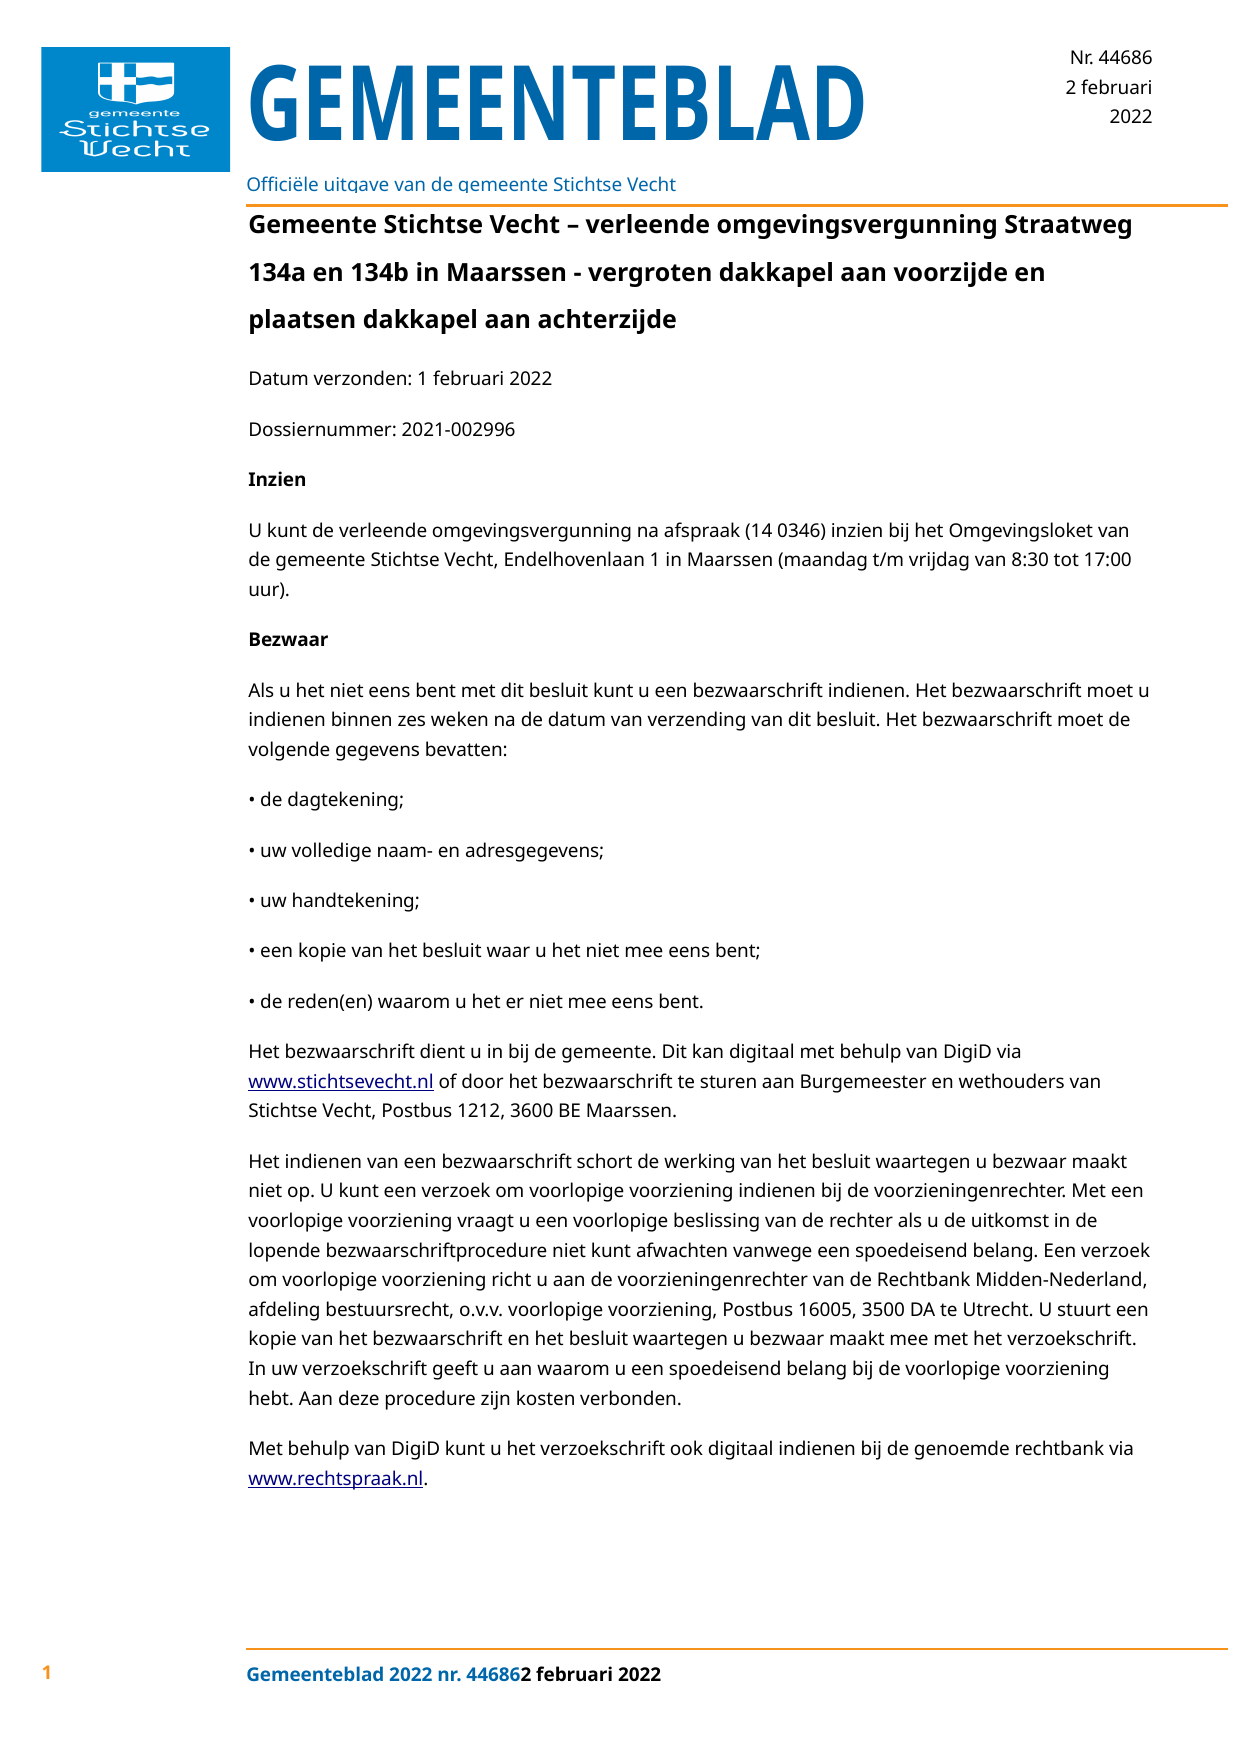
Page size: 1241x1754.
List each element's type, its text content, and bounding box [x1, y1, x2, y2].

text U kunt de verleende omgevingsvergunning na afspraak (14 0346) inzien bij het Omgevingsloket van de gemeente Stichtse Vecht, Endelhovenlaan 1 in Maarssen (maandag t/m vrijdag van 8:30 tot 17:00 uur). [248, 517, 1152, 602]
text • een kopie van het besluit waar u het niet mee eens bent; [248, 938, 1152, 963]
text Gemeente Stichtse Vecht – verleende omgevingsvergunning Straatweg 134a en 134b in Maarssen - vergroten dakkapel aan voorzijde en plaatsen dakkapel aan achterzijde [248, 207, 1152, 336]
text Dossiernummer: 2021-002996 [248, 416, 1152, 442]
text Het bezwaarschrift dient u in bij de gemeente. Dit kan digitaal met behulp van DigiD via www.stichtsevecht.nl of door het bezwaarschrift te sturen aan Burgemeester en wethouders van Stichtse Vecht, Postbus 1212, 3600 BE Maarssen. [248, 1038, 1152, 1123]
picture [99, 63, 135, 101]
picture [137, 63, 174, 103]
text Bezwaar [248, 626, 1152, 652]
text • uw volledige naam- en adresgegevens; [248, 837, 1152, 862]
text • de reden(en) waarom u het er niet mee eens bent. [248, 988, 1152, 1014]
text Met behulp van DigiD kunt u het verzoekschrift ook digitaal indienen bij de genoemde rechtbank via www.rechtspraak.nl. [248, 1435, 1152, 1490]
text • uw handtekening; [248, 887, 1152, 913]
text Datum verzonden: 1 februari 2022 [248, 366, 1152, 391]
text • de dagtekening; [248, 786, 1152, 812]
text Het indienen van een bezwaarschrift schort de werking van het besluit waartegen u bezwaar maakt niet op. U kunt een verzoek om voorlopige voorziening indienen bij de voorzieningenrechter. Met een voorlopige voorziening vraagt u een voorlopige beslissing van de rechter als u de uitkomst in de lopende bezwaarschriftprocedure niet kunt afwachten vanwege een spoedeisend belang. Een verzoek om voorlopige voorziening richt u aan de voorzieningenrechter van de Rechtbank Midden-Nederland, afdeling bestuursrecht, o.v.v. voorlopige voorziening, Postbus 16005, 3500 DA te Utrecht. U stuurt een kopie van het bezwaarschrift en het besluit waartegen u bezwaar maakt mee met het verzoekschrift. In uw verzoekschrift geeft u aan waarom u een spoedeisend belang bij de voorlopige voorziening hebt. Aan deze procedure zijn kosten verbonden. [248, 1148, 1152, 1410]
text Als u het niet eens bent met dit besluit kunt u een bezwaarschrift indienen. Het bezwaarschrift moet u indienen binnen zes weken na de datum van verzending van dit besluit. Het bezwaarschrift moet de volgende gegevens bevatten: [248, 677, 1152, 762]
text Inzien [248, 466, 1152, 492]
